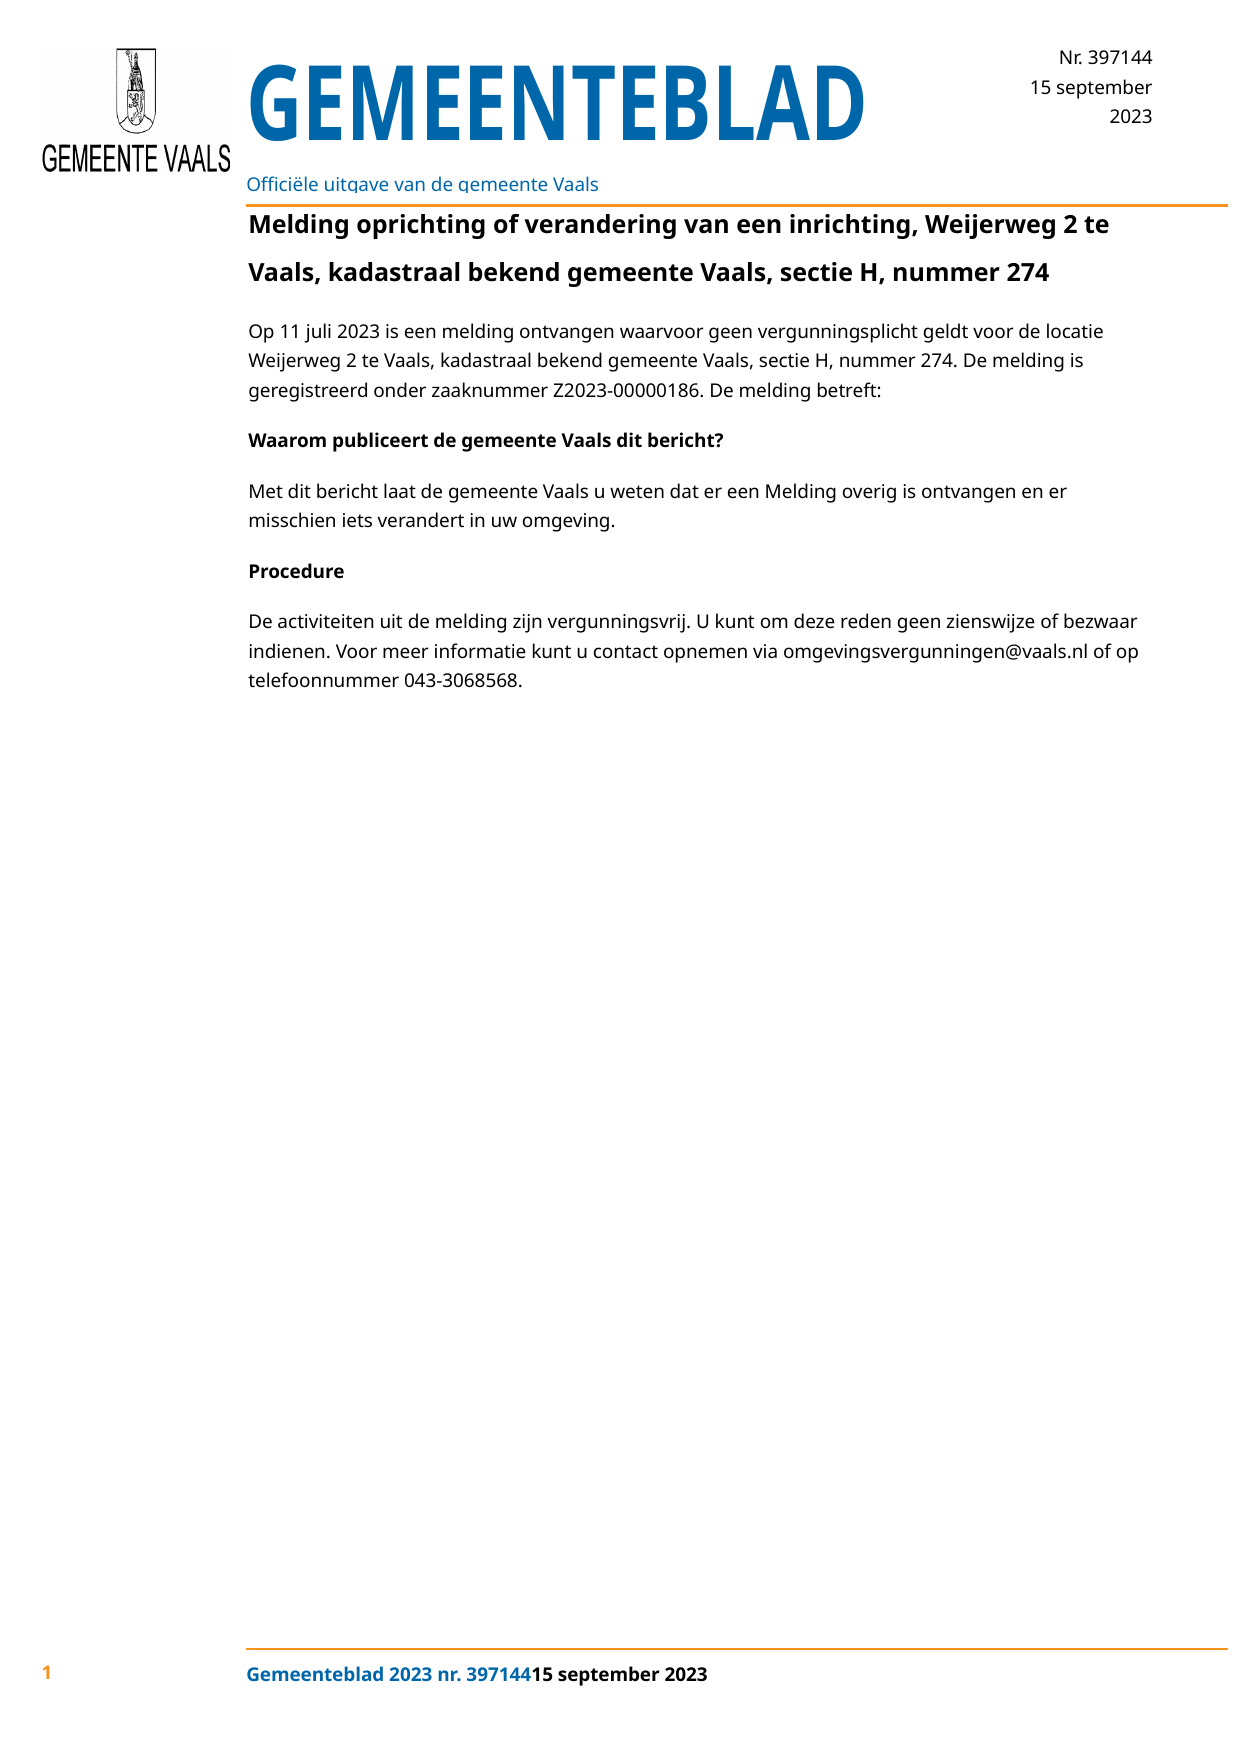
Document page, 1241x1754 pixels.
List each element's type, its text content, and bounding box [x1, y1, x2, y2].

text Melding oprichting of verandering van een inrichting, Weijerweg 2 te Vaals, kadastraal bekend gemeente Vaals, sectie H, nummer 274 [248, 207, 1152, 288]
text Procedure [248, 558, 1152, 584]
text Waarom publiceert de gemeente Vaals dit bericht? [248, 427, 1152, 453]
picture [41, 47, 231, 172]
text De activiteiten uit de melding zijn vergunningsvrij. U kunt om deze reden geen zienswijze of bezwaar indienen. Voor meer informatie kunt u contact opnemen via omgevingsvergunningen@vaals.nl of op telefoonnummer 043-3068568. [248, 608, 1152, 693]
text Met dit bericht laat de gemeente Vaals u weten dat er een Melding overig is ontvangen en er misschien iets verandert in uw omgeving. [248, 478, 1152, 533]
text Op 11 juli 2023 is een melding ontvangen waarvoor geen vergunningsplicht geldt voor de locatie Weijerweg 2 te Vaals, kadastraal bekend gemeente Vaals, sectie H, nummer 274. De melding is geregistreerd onder zaaknummer Z2023-00000186. De melding betreft: [248, 318, 1152, 403]
